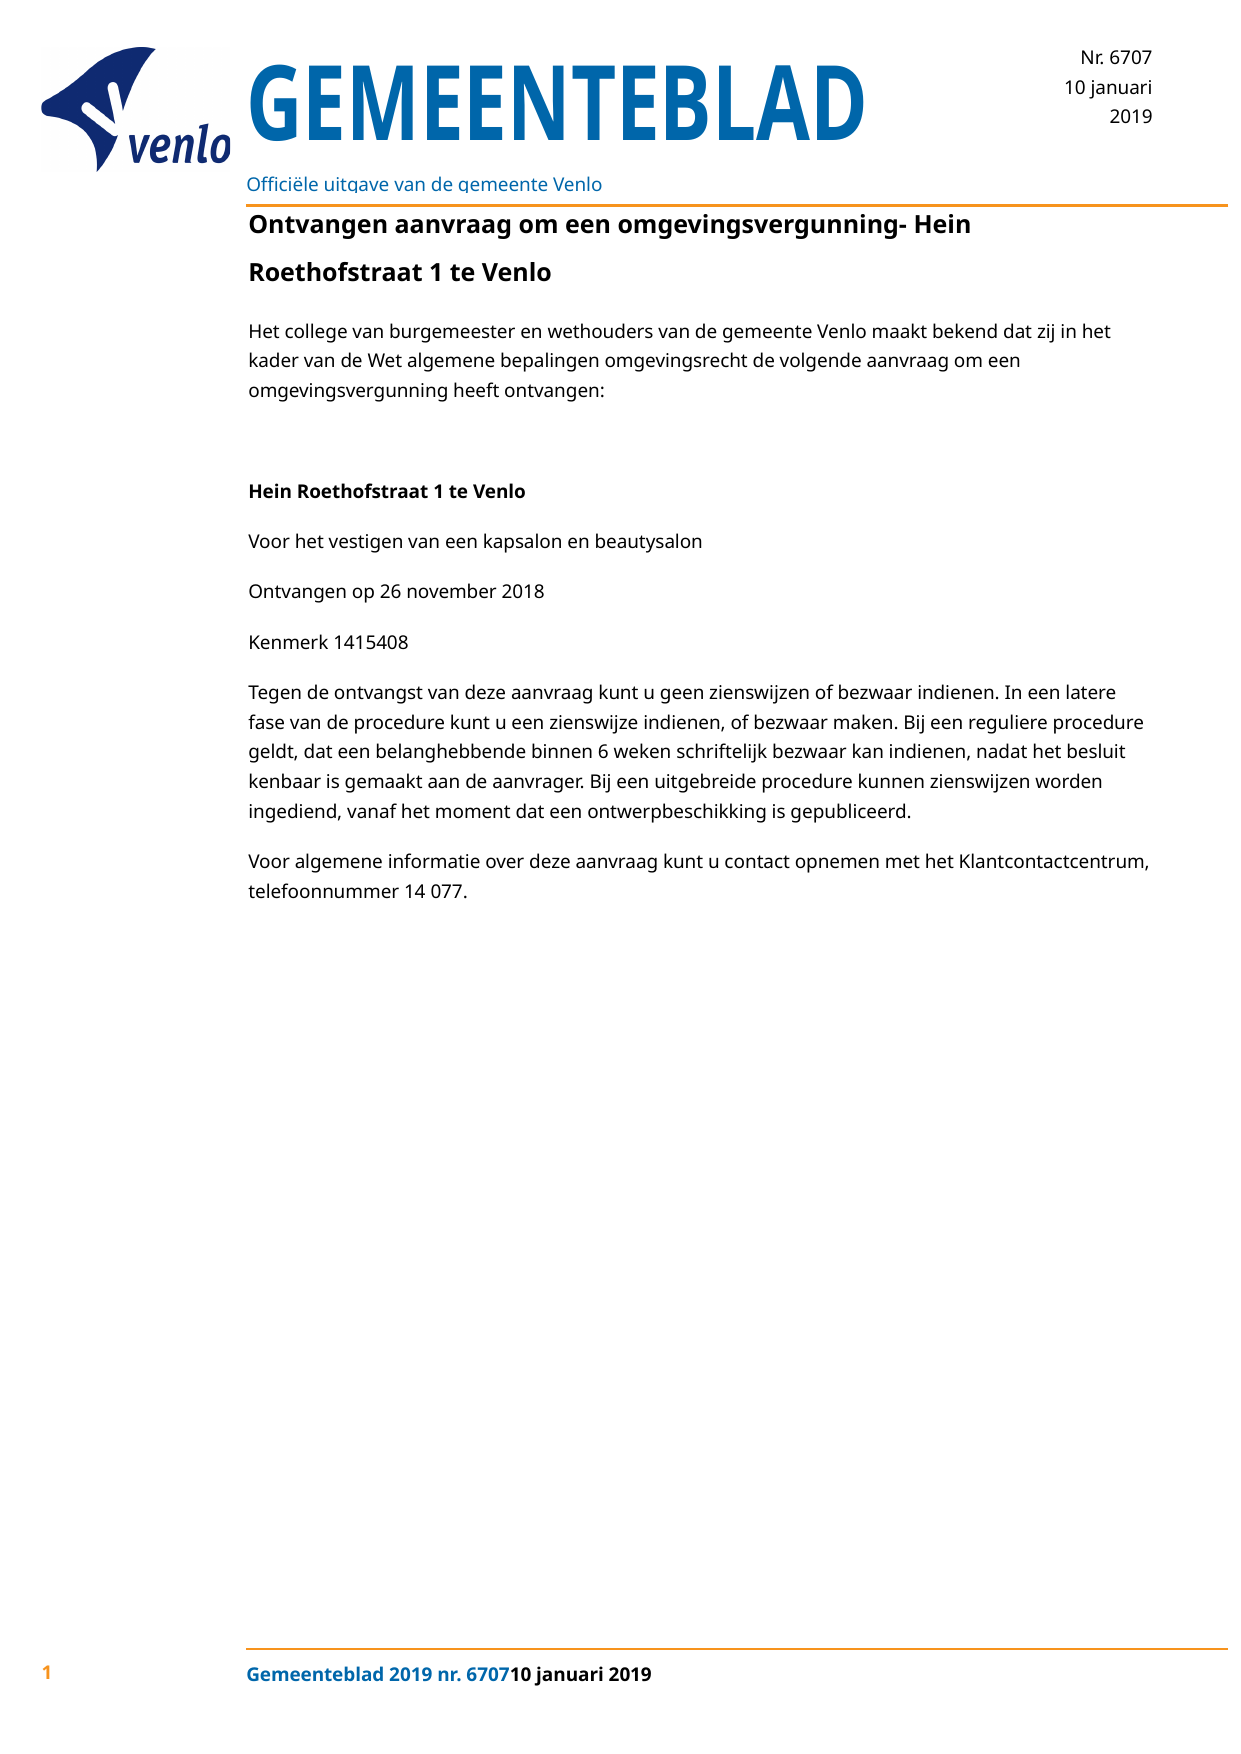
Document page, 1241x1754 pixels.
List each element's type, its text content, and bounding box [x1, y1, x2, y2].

text Hein Roethofstraat 1 te Venlo [248, 478, 1152, 504]
picture [41, 47, 231, 172]
text Ontvangen aanvraag om een omgevingsvergunning- Hein Roethofstraat 1 te Venlo [248, 207, 1152, 288]
text Voor algemene informatie over deze aanvraag kunt u contact opnemen met het Klantcontactcentrum, telefoonnummer 14 077. [248, 848, 1152, 904]
text Het college van burgemeester en wethouders van de gemeente Venlo maakt bekend dat zij in het kader van de Wet algemene bepalingen omgevingsrecht de volgende aanvraag om een omgevingsvergunning heeft ontvangen: [248, 318, 1152, 403]
text Kenmerk 1415408 [248, 629, 1152, 655]
text Tegen de ontvangst van deze aanvraag kunt u geen zienswijzen of bezwaar indienen. In een latere fase van de procedure kunt u een zienswijze indienen, of bezwaar maken. Bij een reguliere procedure geldt, dat een belanghebbende binnen 6 weken schriftelijk bezwaar kan indienen, nadat het besluit kenbaar is gemaakt aan de aanvrager. Bij een uitgebreide procedure kunnen zienswijzen worden ingediend, vanaf het moment dat een ontwerpbeschikking is gepubliceerd. [248, 679, 1152, 824]
text Voor het vestigen van een kapsalon en beautysalon [248, 528, 1152, 554]
text Ontvangen op 26 november 2018 [248, 579, 1152, 604]
